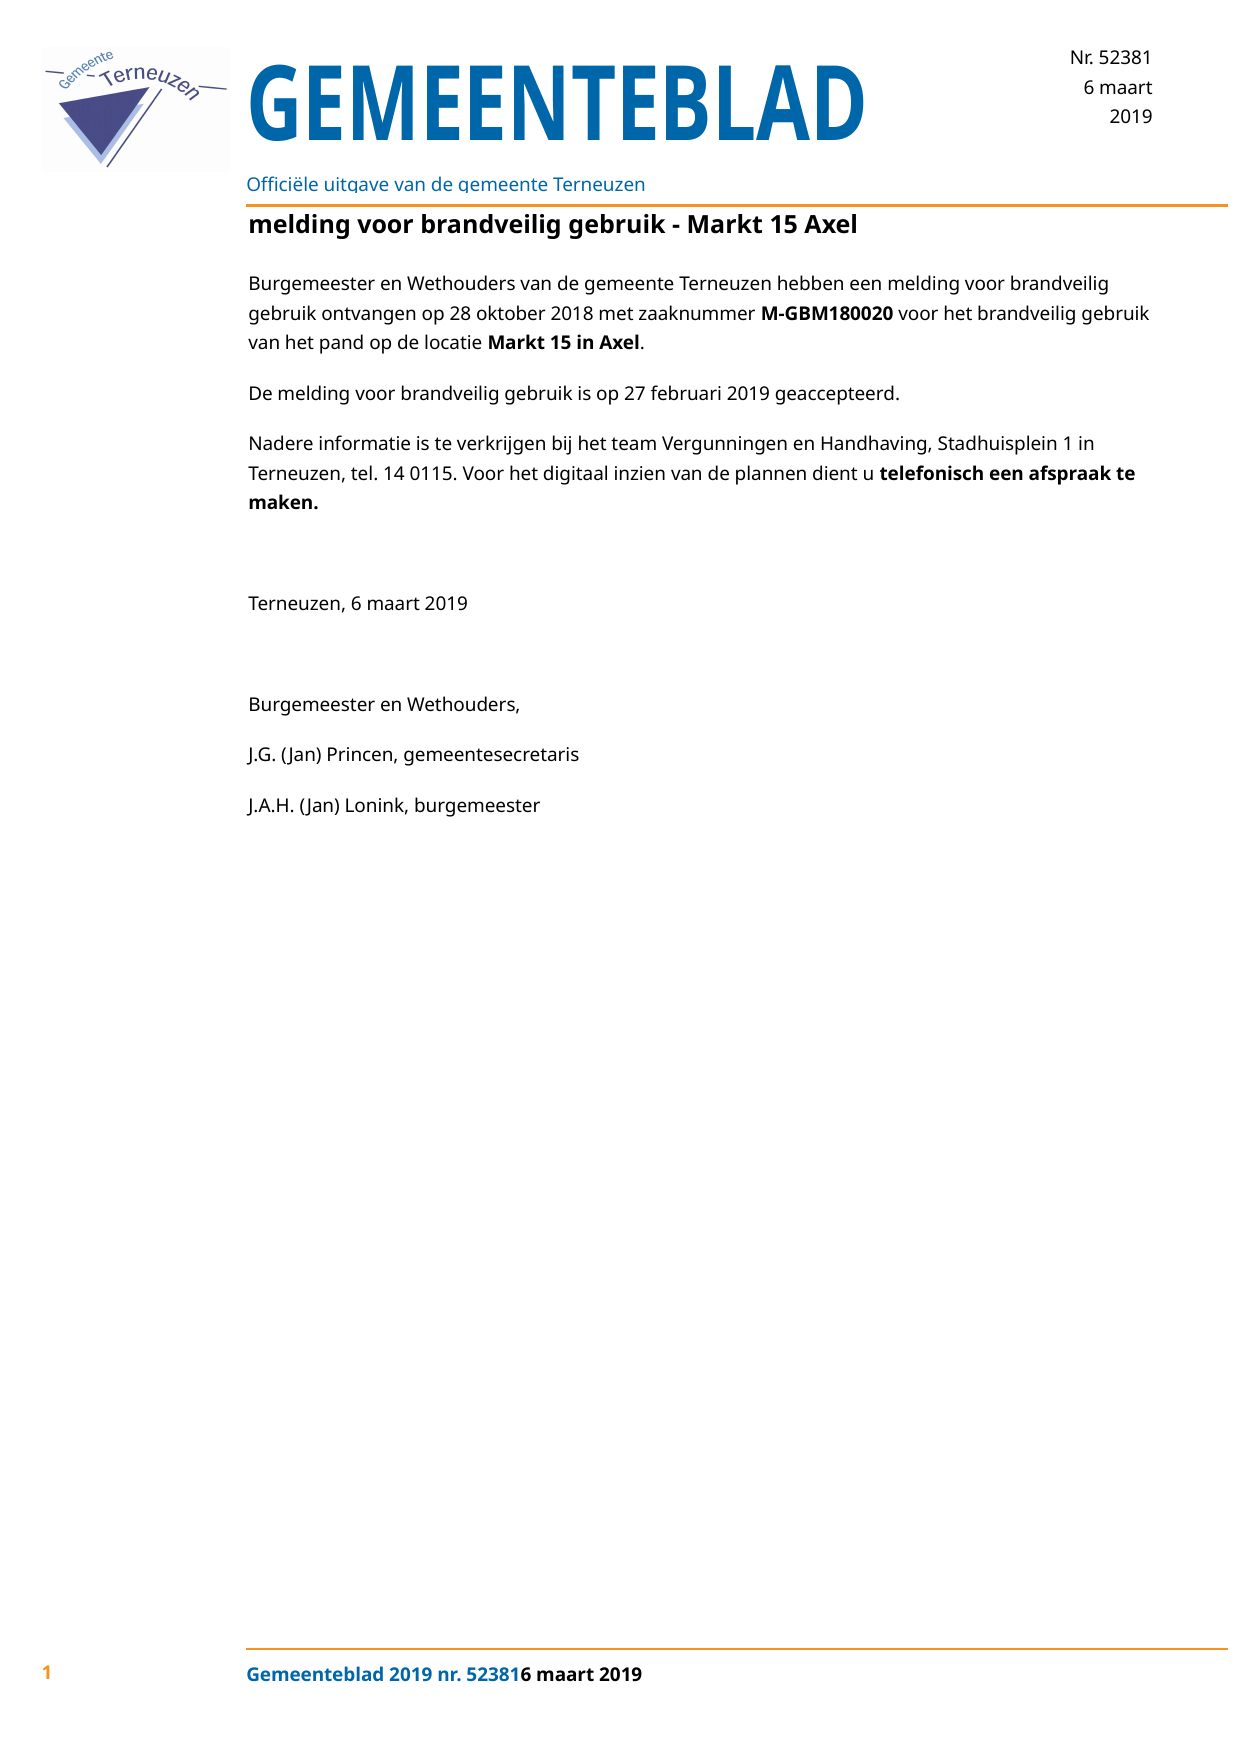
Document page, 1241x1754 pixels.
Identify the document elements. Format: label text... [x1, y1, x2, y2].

text Terneuzen, 6 maart 2019 [248, 590, 1152, 616]
text Nadere informatie is te verkrijgen bij het team Vergunningen en Handhaving, Stadhuisplein 1 in Terneuzen, tel. 14 0115. Voor het digitaal inzien van de plannen dient u telefonisch een afspraak te maken. [248, 430, 1152, 515]
text Burgemeester en Wethouders, [248, 691, 1152, 717]
text melding voor brandveilig gebruik - Markt 15 Axel [248, 207, 1152, 241]
text Burgemeester en Wethouders van de gemeente Terneuzen hebben een melding voor brandveilig gebruik ontvangen op 28 oktober 2018 met zaaknummer M-GBM180020 voor het brandveilig gebruik van het pand op de locatie Markt 15 in Axel. [248, 270, 1152, 355]
text J.A.H. (Jan) Lonink, burgemeester [248, 792, 1152, 818]
text J.G. (Jan) Princen, gemeentesecretaris [248, 742, 1152, 767]
picture [41, 47, 231, 172]
text De melding voor brandveilig gebruik is op 27 februari 2019 geaccepteerd. [248, 380, 1152, 406]
